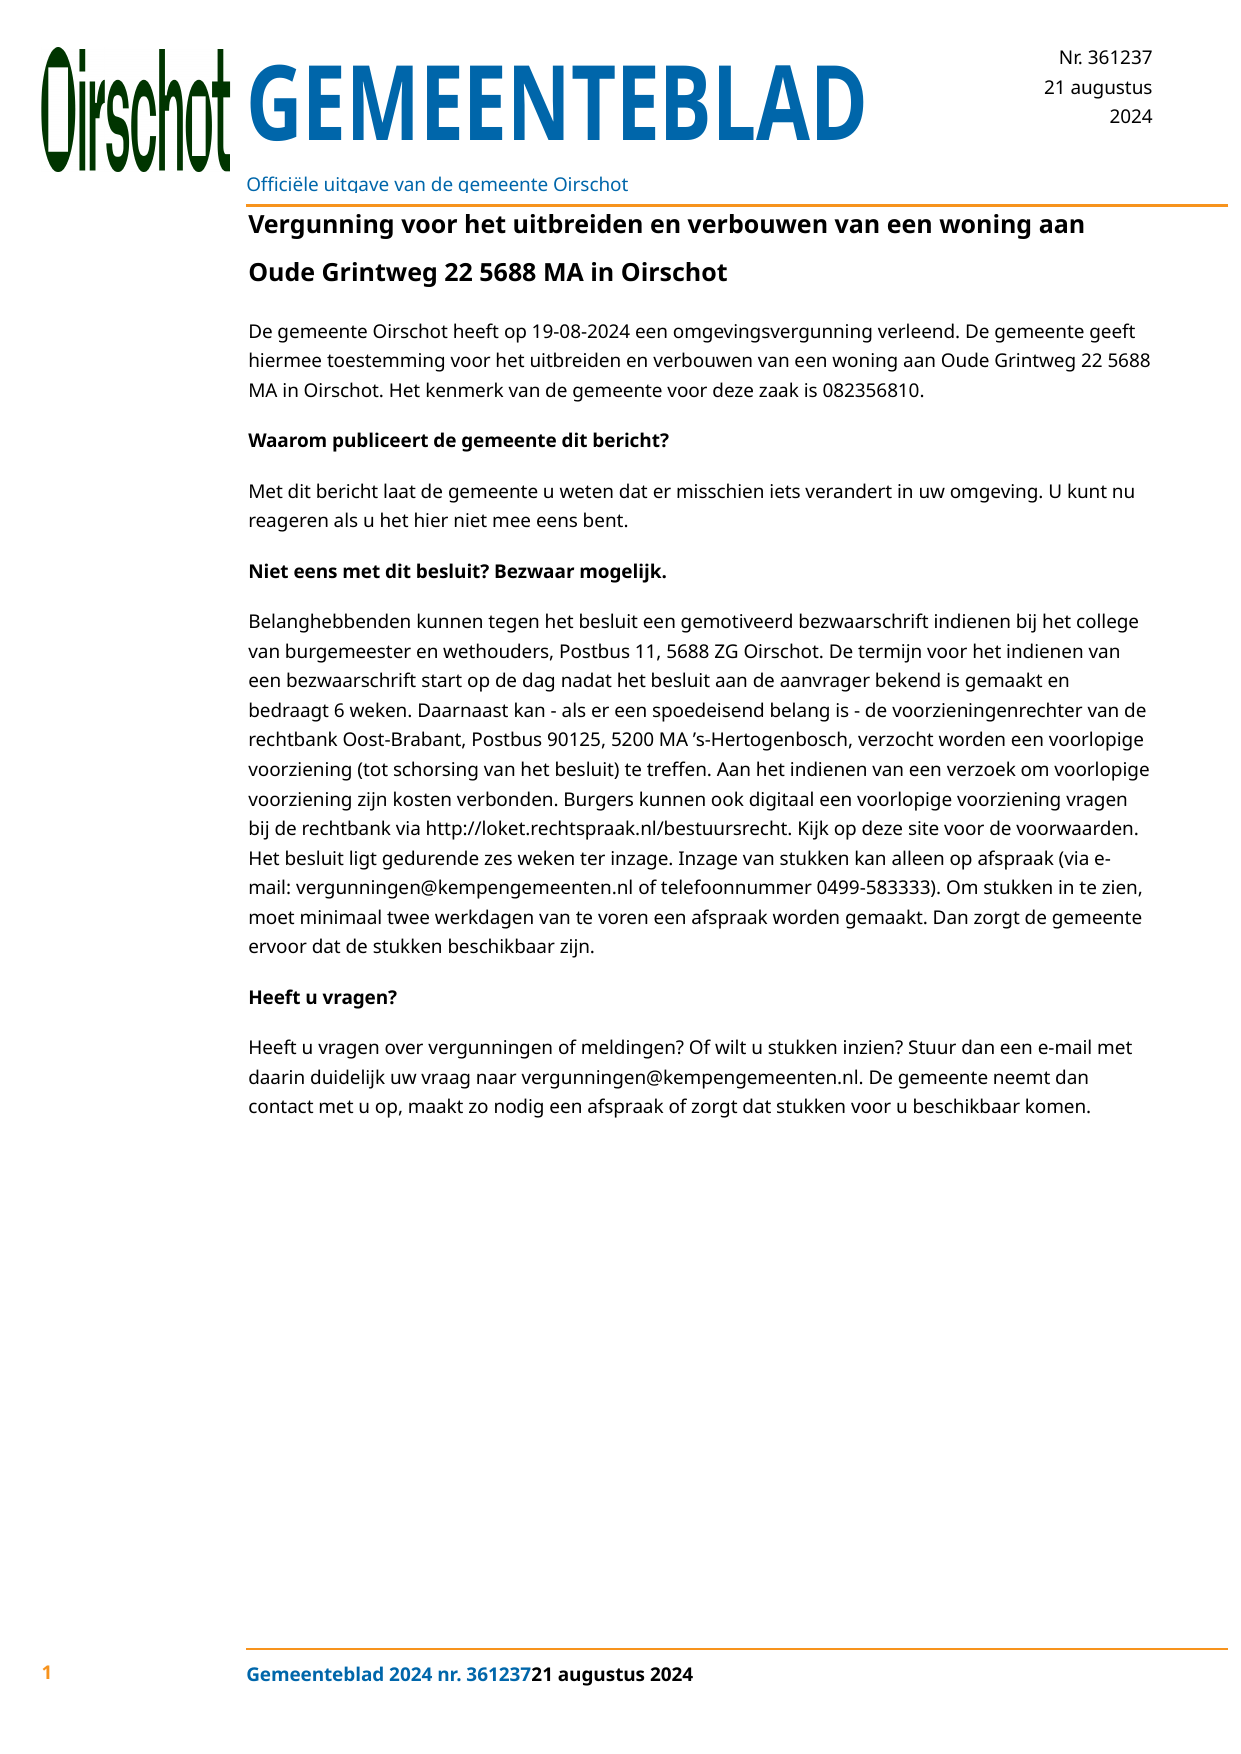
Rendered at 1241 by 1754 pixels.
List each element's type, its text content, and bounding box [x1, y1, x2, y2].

text Belanghebbenden kunnen tegen het besluit een gemotiveerd bezwaarschrift indienen bij het college van burgemeester en wethouders, Postbus 11, 5688 ZG Oirschot. De termijn voor het indienen van een bezwaarschrift start op de dag nadat het besluit aan de aanvrager bekend is gemaakt en bedraagt 6 weken. Daarnaast kan - als er een spoedeisend belang is - de voorzieningenrechter van de rechtbank Oost-Brabant, Postbus 90125, 5200 MA ’s-Hertogenbosch, verzocht worden een voorlopige voorziening (tot schorsing van het besluit) te treffen. Aan het indienen van een verzoek om voorlopige voorziening zijn kosten verbonden. Burgers kunnen ook digitaal een voorlopige voorziening vragen bij de rechtbank via http://loket.rechtspraak.nl/bestuursrecht. Kijk op deze site voor de voorwaarden. Het besluit ligt gedurende zes weken ter inzage. Inzage van stukken kan alleen op afspraak (via e-mail: vergunningen@kempengemeenten.nl of telefoonnummer 0499-583333). Om stukken in te zien, moet minimaal twee werkdagen van te voren een afspraak worden gemaakt. Dan zorgt de gemeente ervoor dat de stukken beschikbaar zijn. [248, 608, 1152, 959]
text Waarom publiceert de gemeente dit bericht? [248, 427, 1152, 453]
text De gemeente Oirschot heeft op 19-08-2024 een omgevingsvergunning verleend. De gemeente geeft hiermee toestemming voor het uitbreiden en verbouwen van een woning aan Oude Grintweg 22 5688 MA in Oirschot. Het kenmerk van de gemeente voor deze zaak is 082356810. [248, 318, 1152, 403]
picture [41, 47, 231, 172]
text Vergunning voor het uitbreiden en verbouwen van een woning aan Oude Grintweg 22 5688 MA in Oirschot [248, 207, 1152, 288]
text Met dit bericht laat de gemeente u weten dat er misschien iets verandert in uw omgeving. U kunt nu reageren als u het hier niet mee eens bent. [248, 478, 1152, 533]
text Heeft u vragen over vergunningen of meldingen? Of wilt u stukken inzien? Stuur dan een e-mail met daarin duidelijk uw vraag naar vergunningen@kempengemeenten.nl. De gemeente neemt dan contact met u op, maakt zo nodig een afspraak of zorgt dat stukken voor u beschikbaar komen. [248, 1034, 1152, 1119]
text Niet eens met dit besluit? Bezwaar mogelijk. [248, 558, 1152, 584]
text Heeft u vragen? [248, 984, 1152, 1010]
